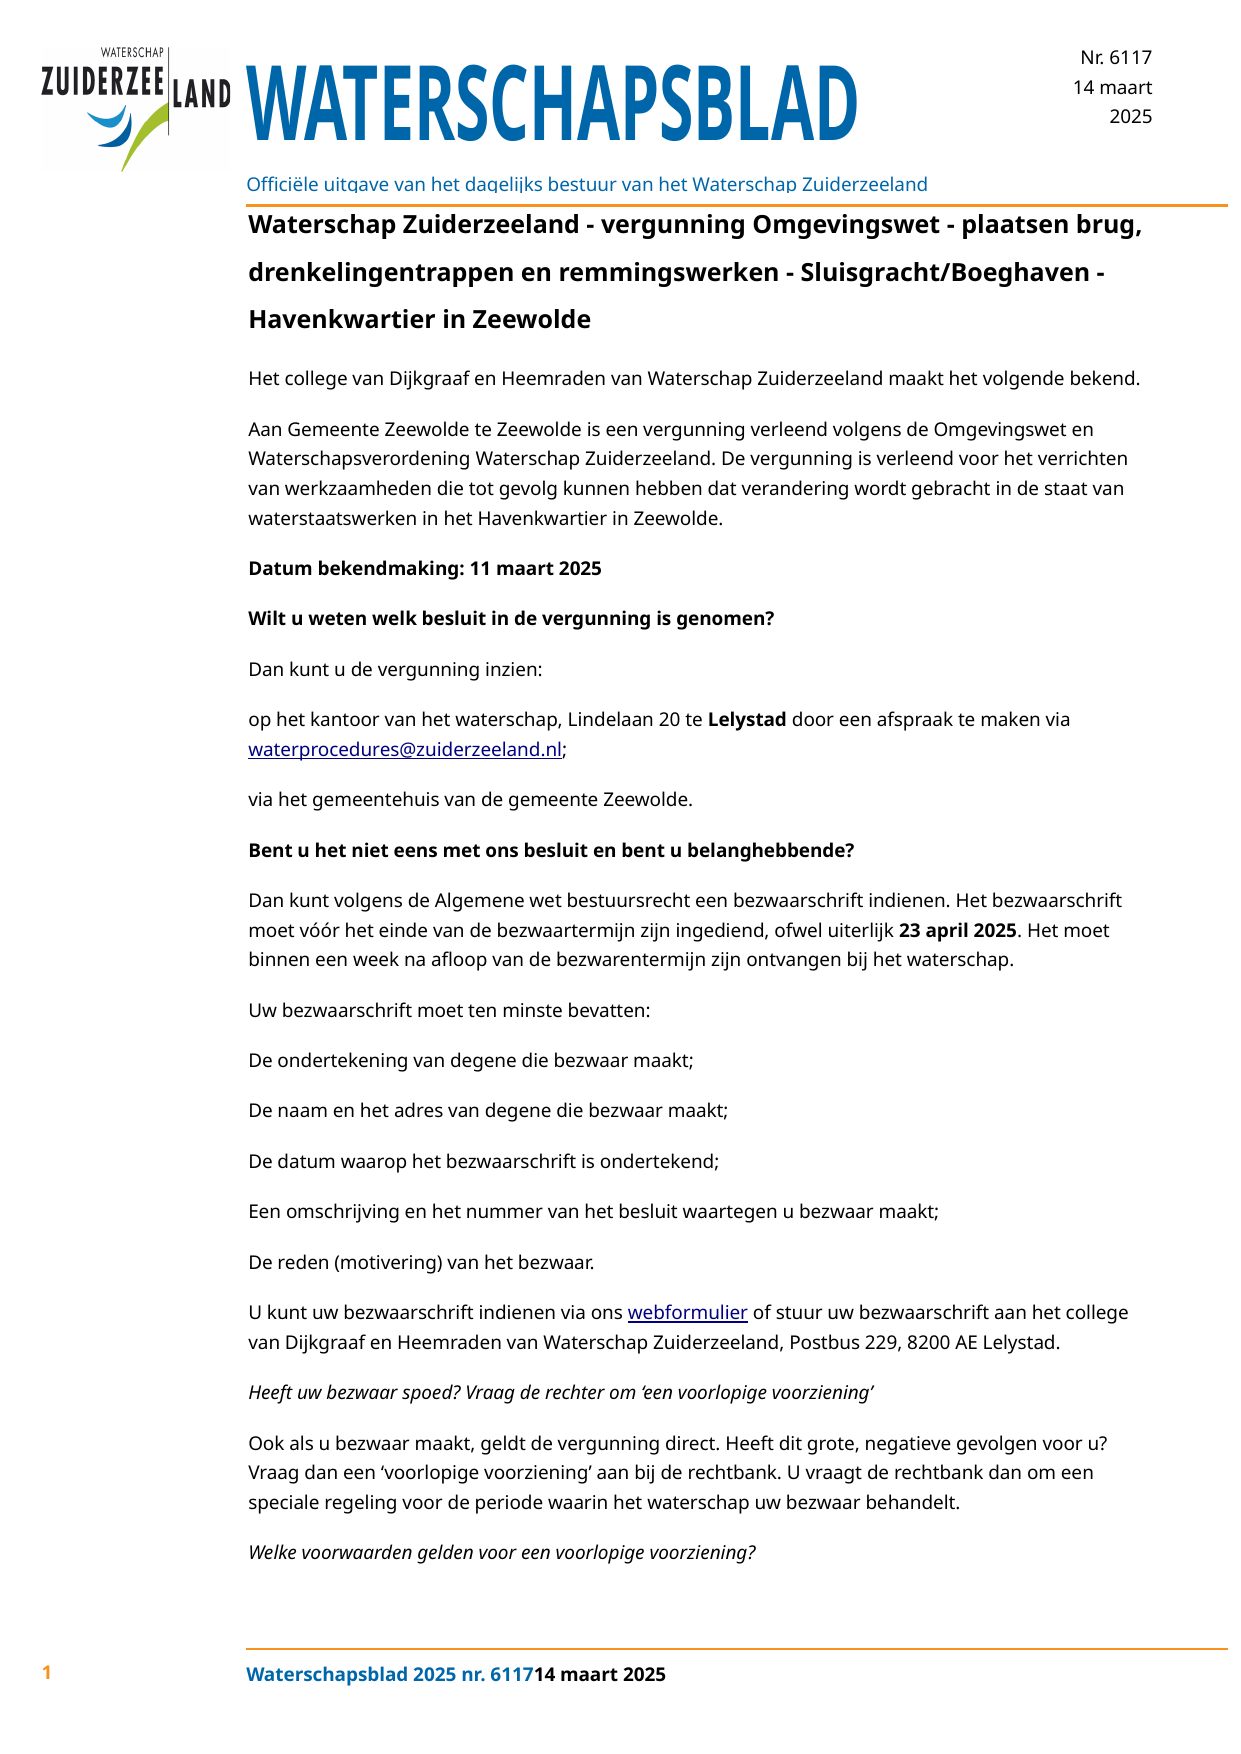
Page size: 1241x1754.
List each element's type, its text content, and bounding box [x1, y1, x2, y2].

text De datum waarop het bezwaarschrift is ondertekend; [248, 1148, 1152, 1174]
text Ook als u bezwaar maakt, geldt de vergunning direct. Heeft dit grote, negatieve gevolgen voor u? Vraag dan een ‘voorlopige voorziening’ aan bij de rechtbank. U vraagt de rechtbank dan om een speciale regeling voor de periode waarin het waterschap uw bezwaar behandelt. [248, 1430, 1152, 1514]
text Uw bezwaarschrift moet ten minste bevatten: [248, 997, 1152, 1022]
text Waterschap Zuiderzeeland - vergunning Omgevingswet - plaatsen brug, drenkelingentrappen en remmingswerken - Sluisgracht/Boeghaven - Havenkwartier in Zeewolde [248, 207, 1152, 336]
text Een omschrijving en het nummer van het besluit waartegen u bezwaar maakt; [248, 1198, 1152, 1224]
text Het college van Dijkgraaf en Heemraden van Waterschap Zuiderzeeland maakt het volgende bekend. [248, 366, 1152, 391]
text Dan kunt u de vergunning inzien: [248, 656, 1152, 682]
text op het kantoor van het waterschap, Lindelaan 20 te Lelystad door een afspraak te maken via waterprocedures@zuiderzeeland.nl; [248, 706, 1152, 762]
picture [41, 47, 231, 172]
text De ondertekening van degene die bezwaar maakt; [248, 1047, 1152, 1073]
text Welke voorwaarden gelden voor een voorlopige voorziening? [248, 1539, 1152, 1565]
text Dan kunt volgens de Algemene wet bestuursrecht een bezwaarschrift indienen. Het bezwaarschrift moet vóór het einde van de bezwaartermijn zijn ingediend, ofwel uiterlijk 23 april 2025. Het moet binnen een week na afloop van de bezwarentermijn zijn ontvangen bij het waterschap. [248, 887, 1152, 972]
text U kunt uw bezwaarschrift indienen via ons webformulier of stuur uw bezwaarschrift aan het college van Dijkgraaf en Heemraden van Waterschap Zuiderzeeland, Postbus 229, 8200 AE Lelystad. [248, 1299, 1152, 1354]
text De reden (motivering) van het bezwaar. [248, 1249, 1152, 1274]
text Wilt u weten welk besluit in de vergunning is genomen? [248, 606, 1152, 631]
text Bent u het niet eens met ons besluit en bent u belanghebbende? [248, 837, 1152, 862]
text Heeft uw bezwaar spoed? Vraag de rechter om ‘een voorlopige voorziening’ [248, 1379, 1152, 1405]
text Datum bekendmaking: 11 maart 2025 [248, 555, 1152, 581]
text via het gemeentehuis van de gemeente Zeewolde. [248, 786, 1152, 812]
text De naam en het adres van degene die bezwaar maakt; [248, 1098, 1152, 1123]
text Aan Gemeente Zeewolde te Zeewolde is een vergunning verleend volgens de Omgevingswet en Waterschapsverordening Waterschap Zuiderzeeland. De vergunning is verleend voor het verrichten van werkzaamheden die tot gevolg kunnen hebben dat verandering wordt gebracht in de staat van waterstaatswerken in het Havenkwartier in Zeewolde. [248, 416, 1152, 530]
